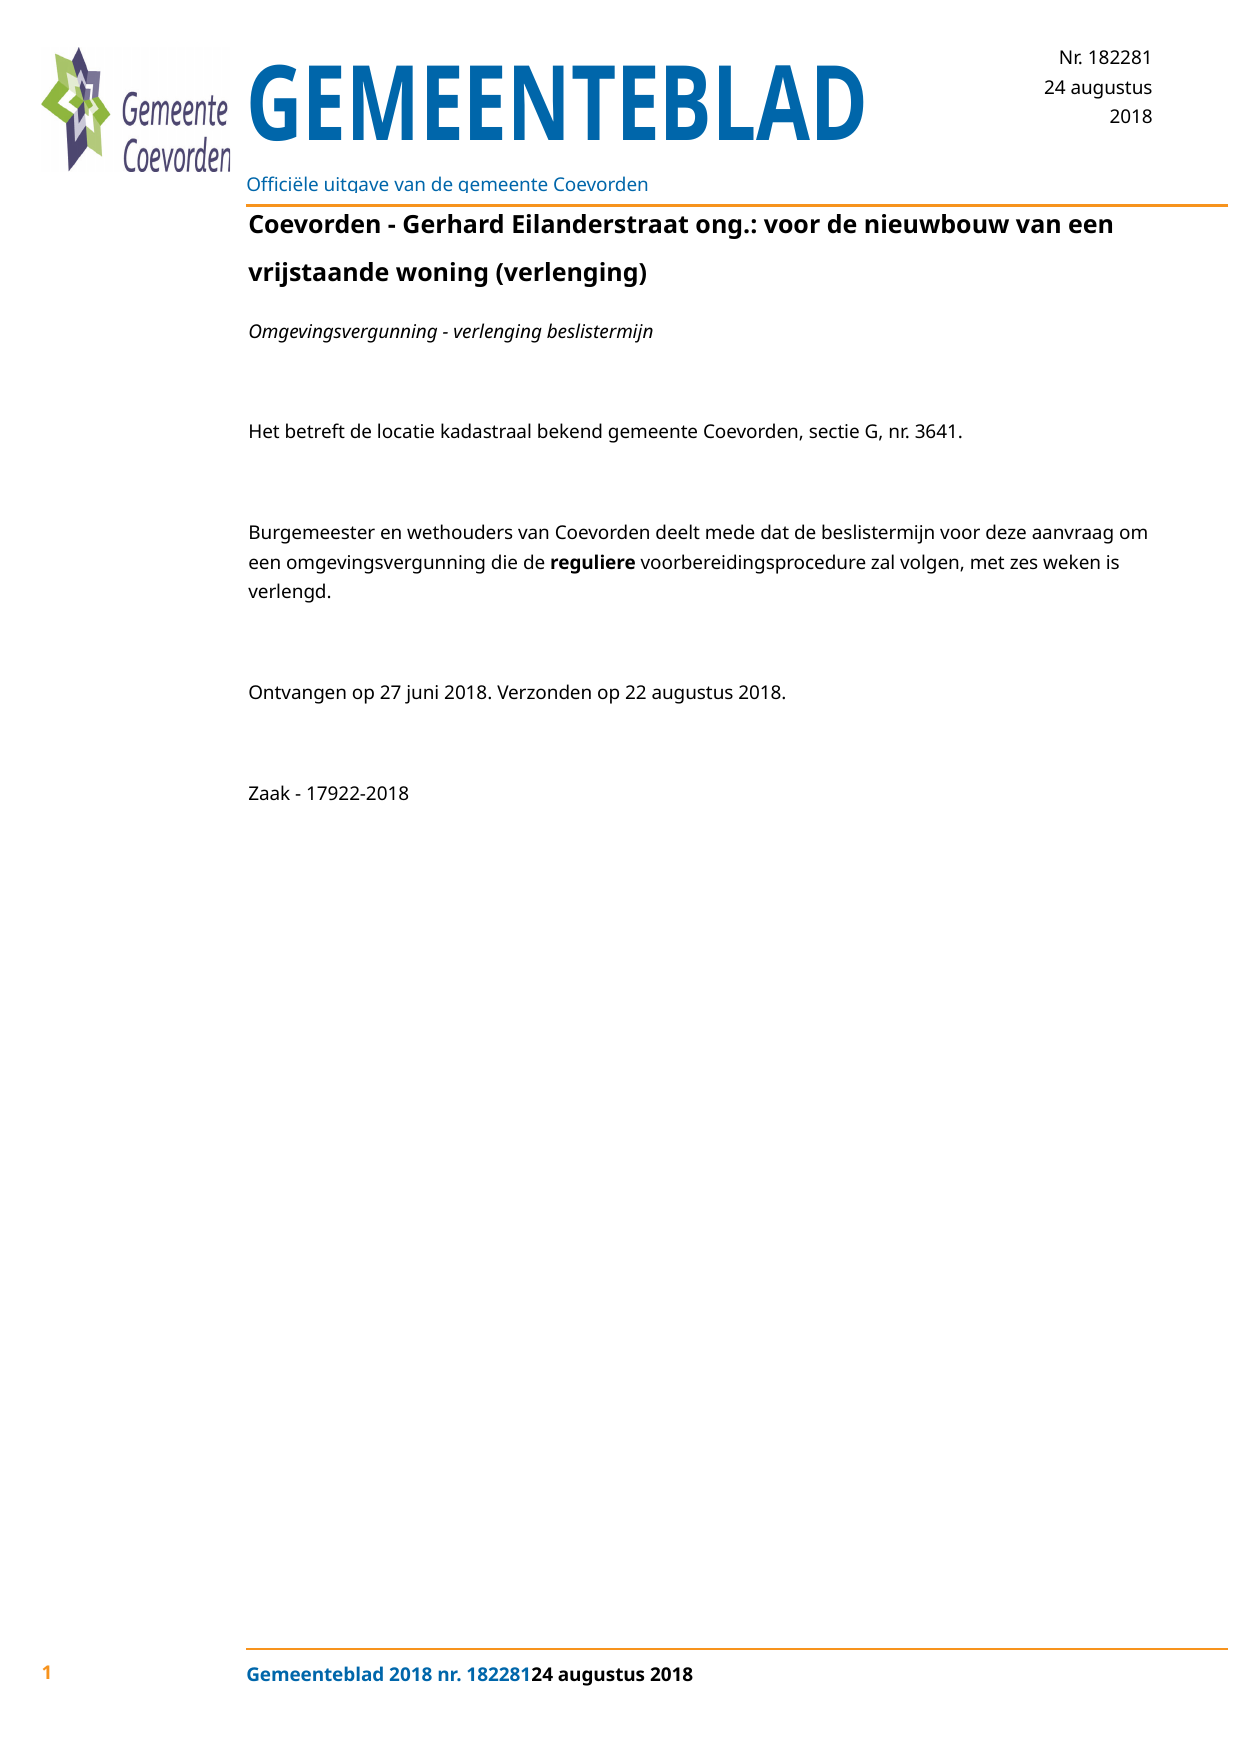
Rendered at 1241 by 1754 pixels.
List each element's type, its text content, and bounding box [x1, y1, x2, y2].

text Omgevingsvergunning - verlenging beslistermijn [248, 318, 1152, 344]
picture [41, 47, 231, 172]
text Burgemeester en wethouders van Coevorden deelt mede dat de beslistermijn voor deze aanvraag om een omgevingsvergunning die de reguliere voorbereidingsprocedure zal volgen, met zes weken is verlengd. [248, 519, 1152, 604]
text Coevorden - Gerhard Eilanderstraat ong.: voor de nieuwbouw van een vrijstaande woning (verlenging) [248, 207, 1152, 288]
text Ontvangen op 27 juni 2018. Verzonden op 22 augustus 2018. [248, 679, 1152, 705]
text Het betreft de locatie kadastraal bekend gemeente Coevorden, sectie G, nr. 3641. [248, 419, 1152, 444]
text Zaak - 17922-2018 [248, 780, 1152, 806]
